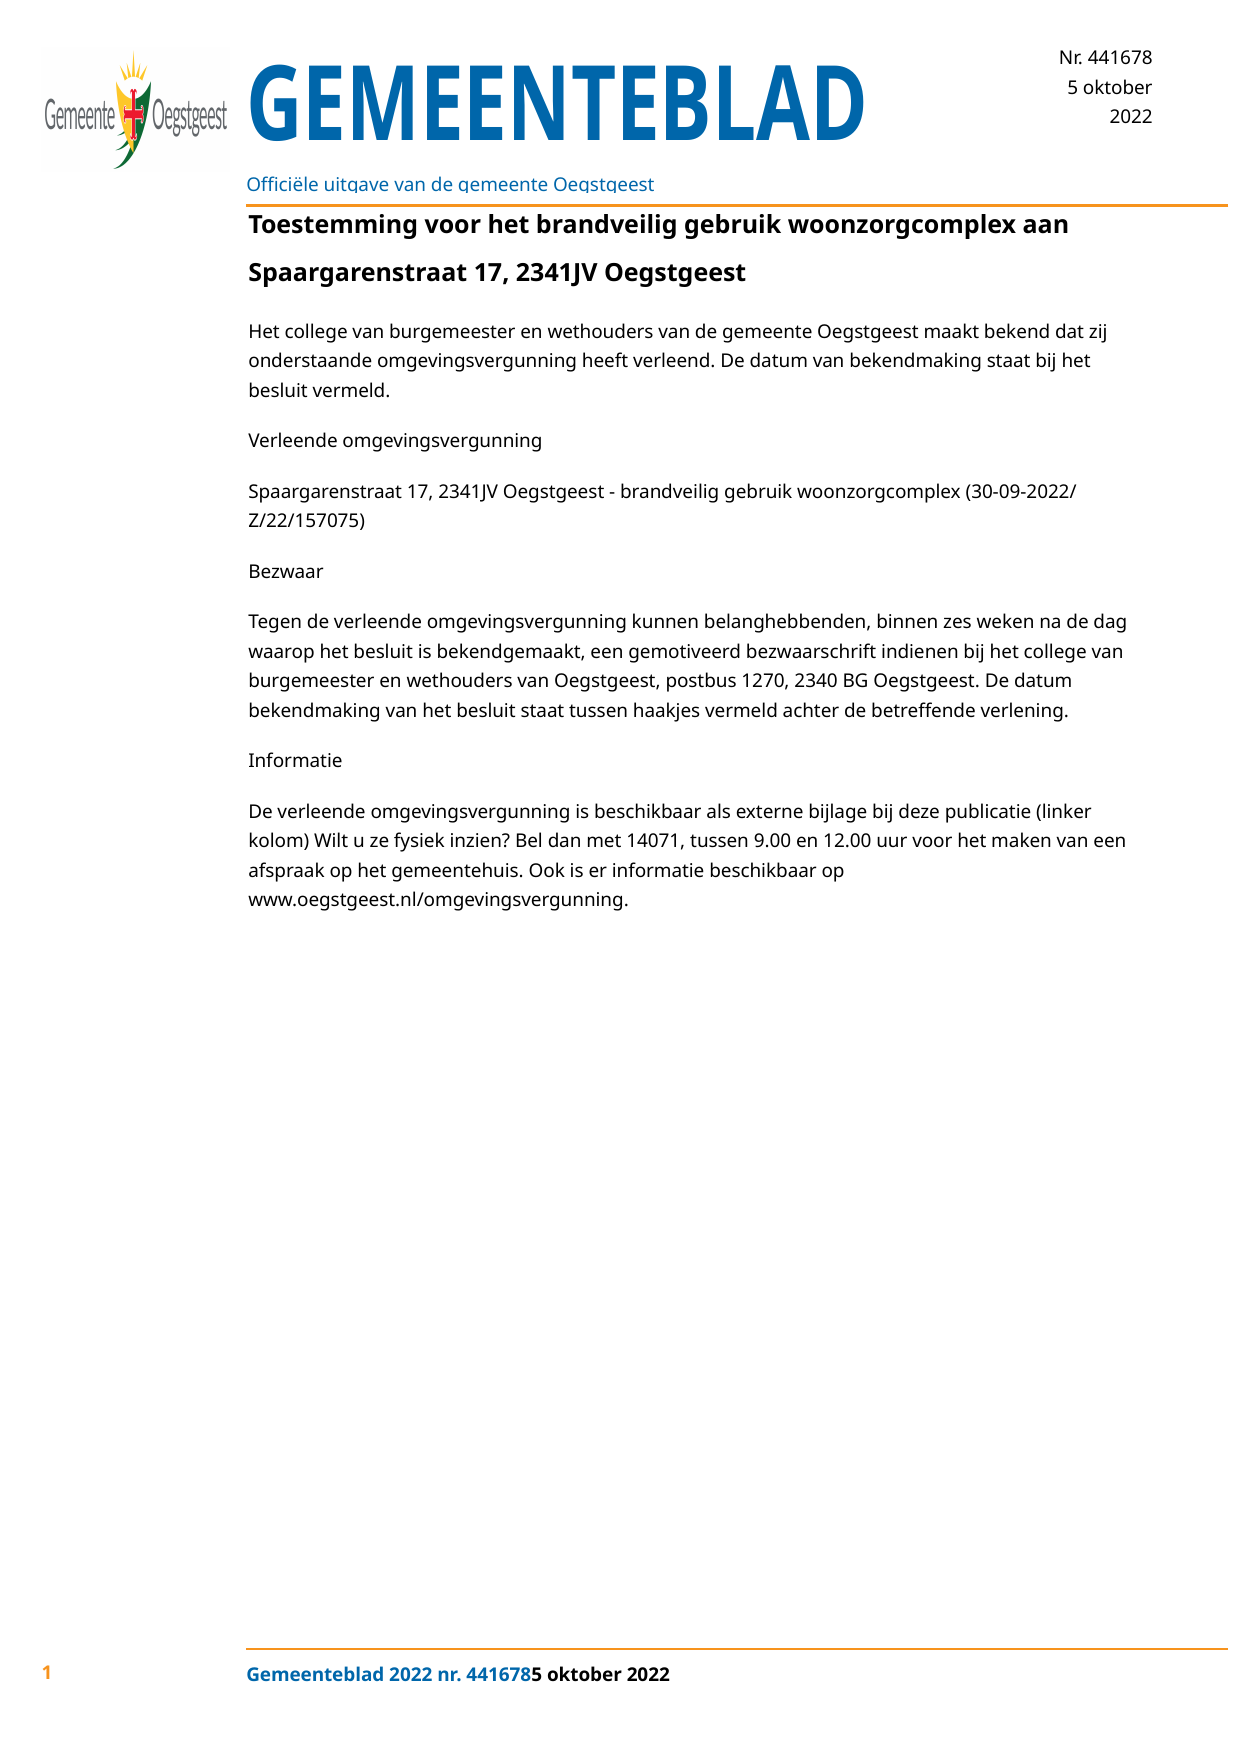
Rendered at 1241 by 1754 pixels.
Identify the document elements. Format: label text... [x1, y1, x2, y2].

text De verleende omgevingsvergunning is beschikbaar als externe bijlage bij deze publicatie (linker kolom) Wilt u ze fysiek inzien? Bel dan met 14071, tussen 9.00 en 12.00 uur voor het maken van een afspraak op het gemeentehuis. Ook is er informatie beschikbaar op www.oegstgeest.nl/omgevingsvergunning. [248, 798, 1152, 912]
text Spaargarenstraat 17, 2341JV Oegstgeest - brandveilig gebruik woonzorgcomplex (30-09-2022/ Z/22/157075) [248, 478, 1152, 533]
text Informatie [248, 747, 1152, 773]
text Verleende omgevingsvergunning [248, 427, 1152, 453]
text Het college van burgemeester en wethouders van de gemeente Oegstgeest maakt bekend dat zij onderstaande omgevingsvergunning heeft verleend. De datum van bekendmaking staat bij het besluit vermeld. [248, 318, 1152, 403]
text Bezwaar [248, 558, 1152, 584]
picture [41, 47, 231, 172]
text Tegen de verleende omgevingsvergunning kunnen belanghebbenden, binnen zes weken na de dag waarop het besluit is bekendgemaakt, een gemotiveerd bezwaarschrift indienen bij het college van burgemeester en wethouders van Oegstgeest, postbus 1270, 2340 BG Oegstgeest. De datum bekendmaking van het besluit staat tussen haakjes vermeld achter de betreffende verlening. [248, 608, 1152, 723]
text Toestemming voor het brandveilig gebruik woonzorgcomplex aan Spaargarenstraat 17, 2341JV Oegstgeest [248, 207, 1152, 288]
